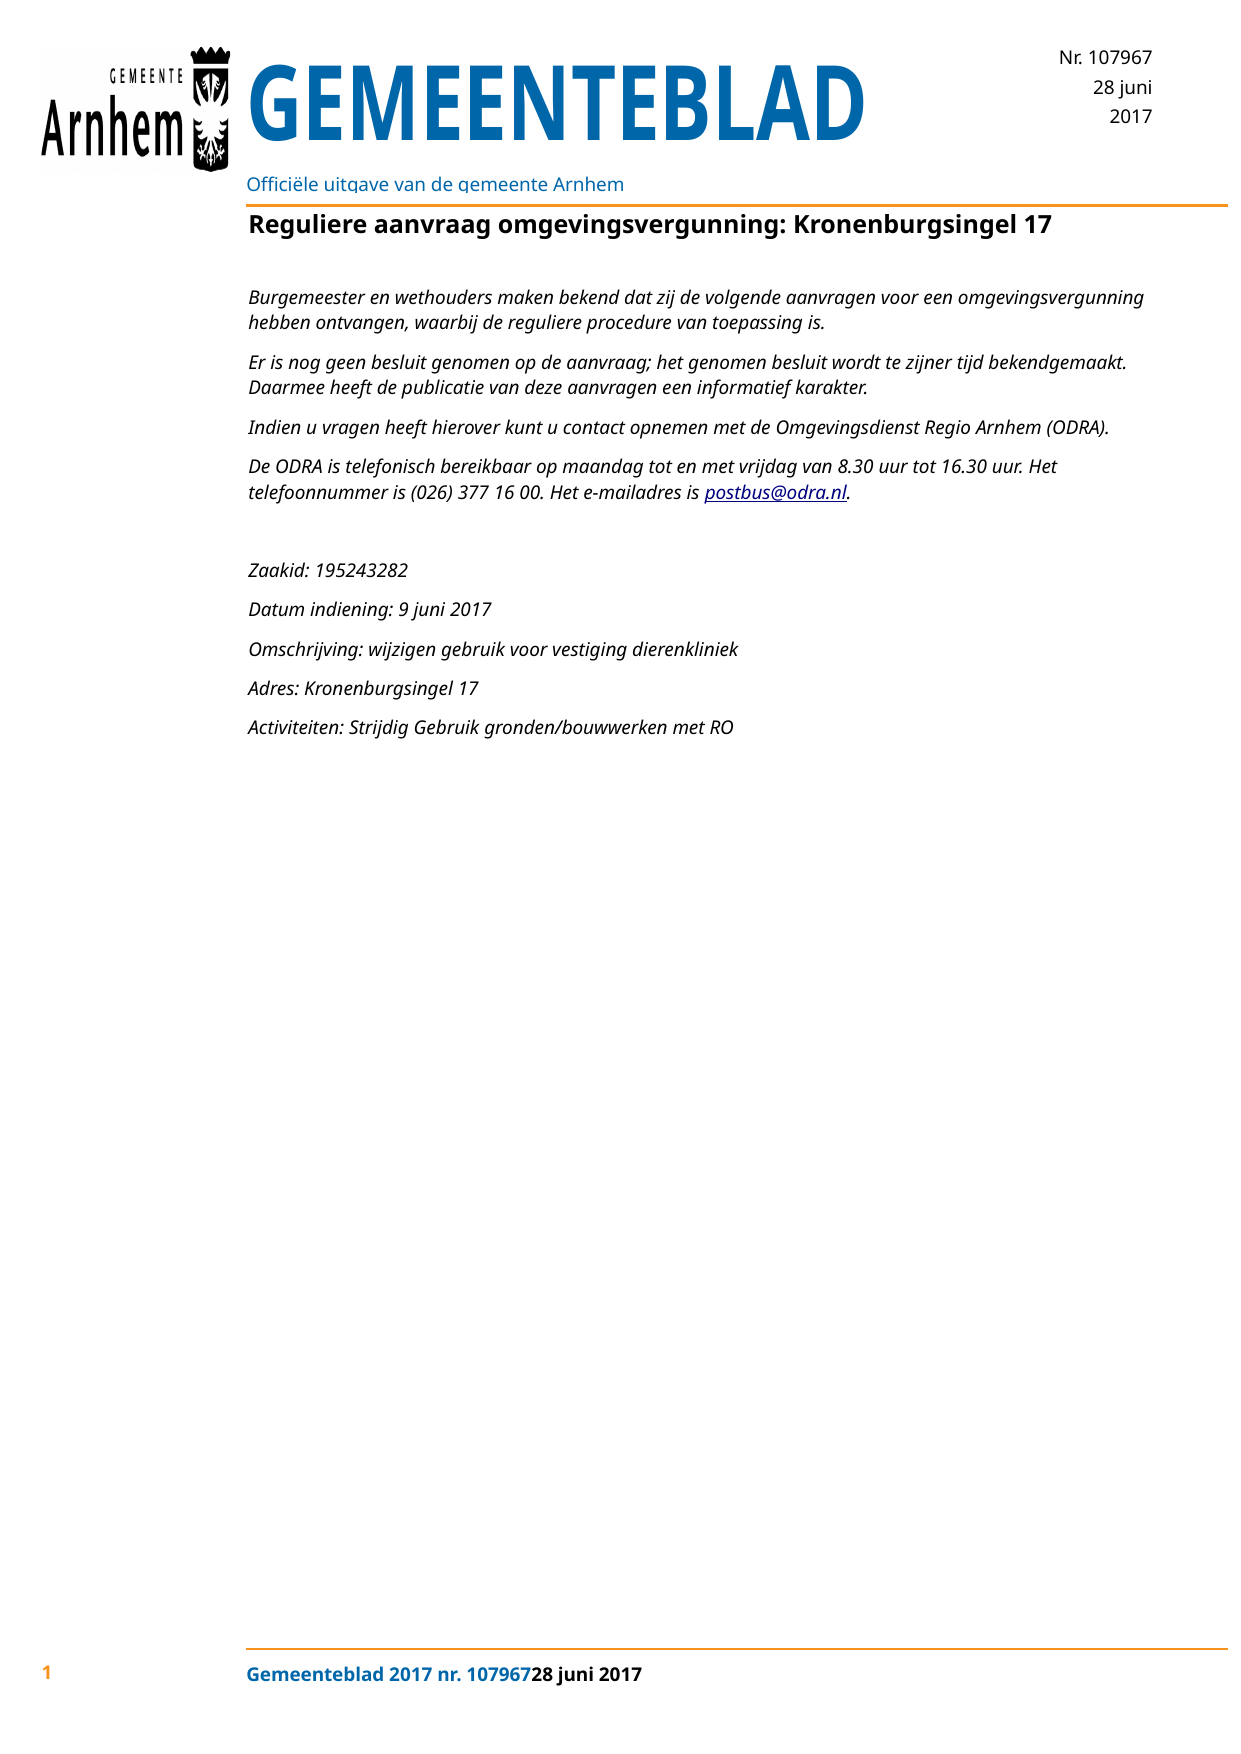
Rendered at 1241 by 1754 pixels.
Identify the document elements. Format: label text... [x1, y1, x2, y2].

text Reguliere aanvraag omgevingsvergunning: Kronenburgsingel 17 [248, 207, 1152, 241]
text Datum indiening: 9 juni 2017 [248, 597, 1152, 622]
text Indien u vragen heeft hierover kunt u contact opnemen met de Omgevingsdienst Regio Arnhem (ODRA). [248, 414, 1152, 439]
text Er is nog geen besluit genomen op de aanvraag; het genomen besluit wordt te zijner tijd bekendgemaakt. Daarmee heeft de publicatie van deze aanvragen een informatief karakter. [248, 349, 1152, 400]
text Activiteiten: Strijdig Gebruik gronden/bouwwerken met RO [248, 714, 1152, 740]
text Adres: Kronenburgsingel 17 [248, 675, 1152, 701]
text Burgemeester en wethouders maken bekend dat zij de volgende aanvragen voor een omgevingsvergunning hebben ontvangen, waarbij de reguliere procedure van toepassing is. [248, 284, 1152, 335]
text Omschrijving: wijzigen gebruik voor vestiging dierenkliniek [248, 636, 1152, 662]
text Zaakid: 195243282 [248, 557, 1152, 583]
picture [41, 47, 231, 172]
text De ODRA is telefonisch bereikbaar op maandag tot en met vrijdag van 8.30 uur tot 16.30 uur. Het telefoonnummer is (026) 377 16 00. Het e-mailadres is postbus@odra.nl. [248, 453, 1152, 504]
